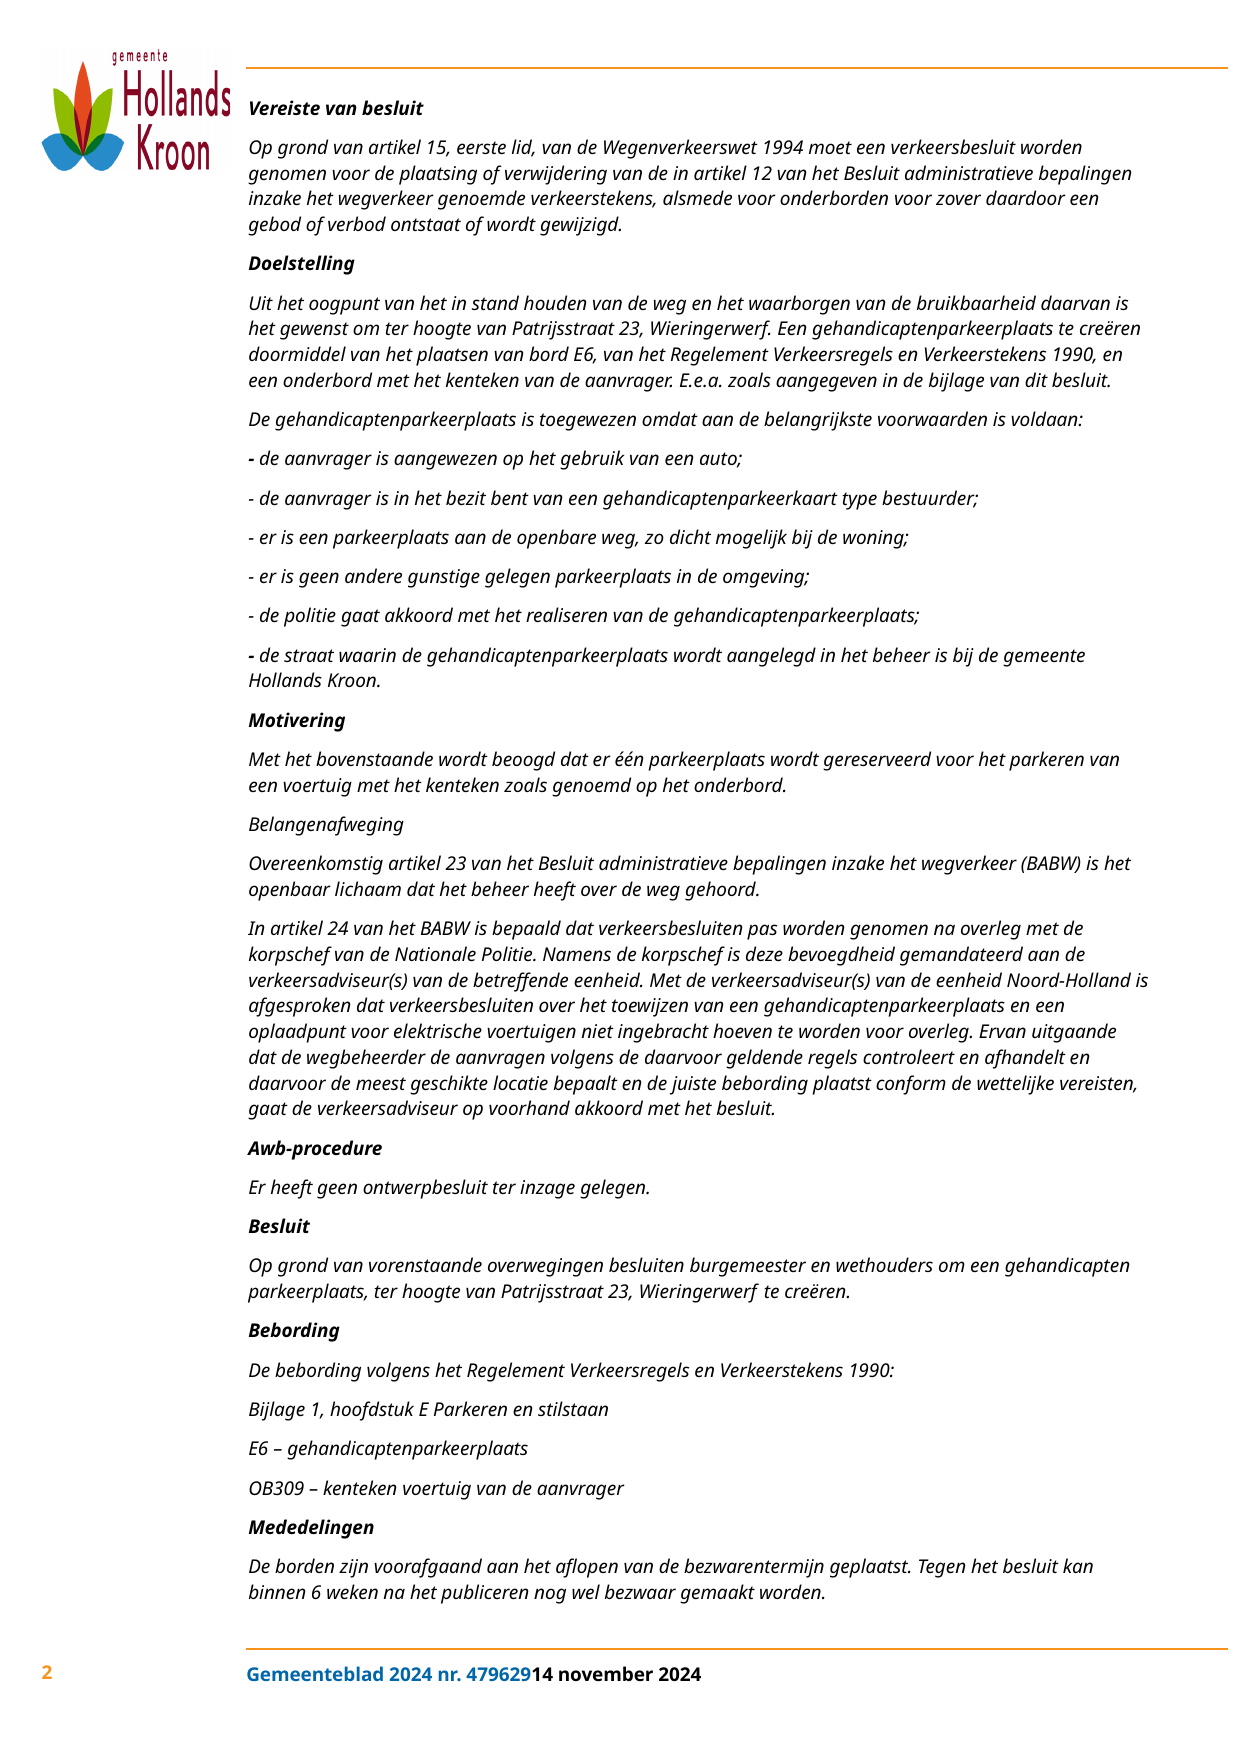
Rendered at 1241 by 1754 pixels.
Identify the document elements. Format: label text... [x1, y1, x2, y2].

text Awb-procedure [248, 1135, 1152, 1161]
text - de straat waarin de gehandicaptenparkeerplaats wordt aangelegd in het beheer is bij de gemeente Hollands Kroon. [248, 642, 1152, 693]
text Op grond van artikel 15, eerste lid, van de Wegenverkeerswet 1994 moet een verkeersbesluit worden genomen voor de plaatsing of verwijdering van de in artikel 12 van het Besluit administratieve bepalingen inzake het wegverkeer genoemde verkeerstekens, alsmede voor onderborden voor zover daardoor een gebod of verbod ontstaat of wordt gewijzigd. [248, 134, 1152, 237]
text - er is geen andere gunstige gelegen parkeerplaats in de omgeving; [248, 563, 1152, 589]
text De gehandicaptenparkeerplaats is toegewezen omdat aan de belangrijkste voorwaarden is voldaan: [248, 406, 1152, 432]
text De bebording volgens het Regelement Verkeersregels en Verkeerstekens 1990: [248, 1357, 1152, 1383]
text Doelstelling [248, 251, 1152, 276]
text Besluit [248, 1213, 1152, 1239]
text In artikel 24 van het BABW is bepaald dat verkeersbesluiten pas worden genomen na overleg met de korpschef van de Nationale Politie. Namens de korpschef is deze bevoegdheid gemandateerd aan de verkeersadviseur(s) van de betreffende eenheid. Met de verkeersadviseur(s) van de eenheid Noord-Holland is afgesproken dat verkeersbesluiten over het toewijzen van een gehandicaptenparkeerplaats en een oplaadpunt voor elektrische voertuigen niet ingebracht hoeven te worden voor overleg. Ervan uitgaande dat de wegbeheerder de aanvragen volgens de daarvoor geldende regels controleert en afhandelt en daarvoor de meest geschikte locatie bepaalt en de juiste bebording plaatst conform de wettelijke vereisten, gaat de verkeersadviseur op voorhand akkoord met het besluit. [248, 915, 1152, 1121]
text Motivering [248, 707, 1152, 733]
text - de politie gaat akkoord met het realiseren van de gehandicaptenparkeerplaats; [248, 603, 1152, 628]
text Er heeft geen ontwerpbesluit ter inzage gelegen. [248, 1174, 1152, 1200]
text Mededelingen [248, 1514, 1152, 1540]
picture [41, 47, 231, 172]
text Met het bovenstaande wordt beoogd dat er één parkeerplaats wordt gereserveerd voor het parkeren van een voertuig met het kenteken zoals genoemd op het onderbord. [248, 746, 1152, 798]
text OB309 – kenteken voertuig van de aanvrager [248, 1475, 1152, 1500]
text Bijlage 1, hoofdstuk E Parkeren en stilstaan [248, 1396, 1152, 1422]
text Op grond van vorenstaande overwegingen besluiten burgemeester en wethouders om een gehandicapten parkeerplaats, ter hoogte van Patrijsstraat 23, Wieringerwerf te creëren. [248, 1253, 1152, 1304]
text Uit het oogpunt van het in stand houden van de weg en het waarborgen van de bruikbaarheid daarvan is het gewenst om ter hoogte van Patrijsstraat 23, Wieringerwerf. Een gehandicaptenparkeerplaats te creëren doormiddel van het plaatsen van bord E6, van het Regelement Verkeersregels en Verkeerstekens 1990, en een onderbord met het kenteken van de aanvrager. E.e.a. zoals aangegeven in de bijlage van dit besluit. [248, 290, 1152, 393]
text E6 – gehandicaptenparkeerplaats [248, 1435, 1152, 1461]
text Belangenafweging [248, 811, 1152, 837]
text - de aanvrager is in het bezit bent van een gehandicaptenparkeerkaart type bestuurder; [248, 485, 1152, 511]
text - er is een parkeerplaats aan de openbare weg, zo dicht mogelijk bij de woning; [248, 524, 1152, 550]
text Overeenkomstig artikel 23 van het Besluit administratieve bepalingen inzake het wegverkeer (BABW) is het openbaar lichaam dat het beheer heeft over de weg gehoord. [248, 850, 1152, 902]
text Bebording [248, 1318, 1152, 1343]
text De borden zijn voorafgaand aan het aflopen van de bezwarentermijn geplaatst. Tegen het besluit kan binnen 6 weken na het publiceren nog wel bezwaar gemaakt worden. [248, 1553, 1152, 1605]
text Vereiste van besluit [248, 95, 1152, 121]
text - de aanvrager is aangewezen op het gebruik van een auto; [248, 446, 1152, 471]
